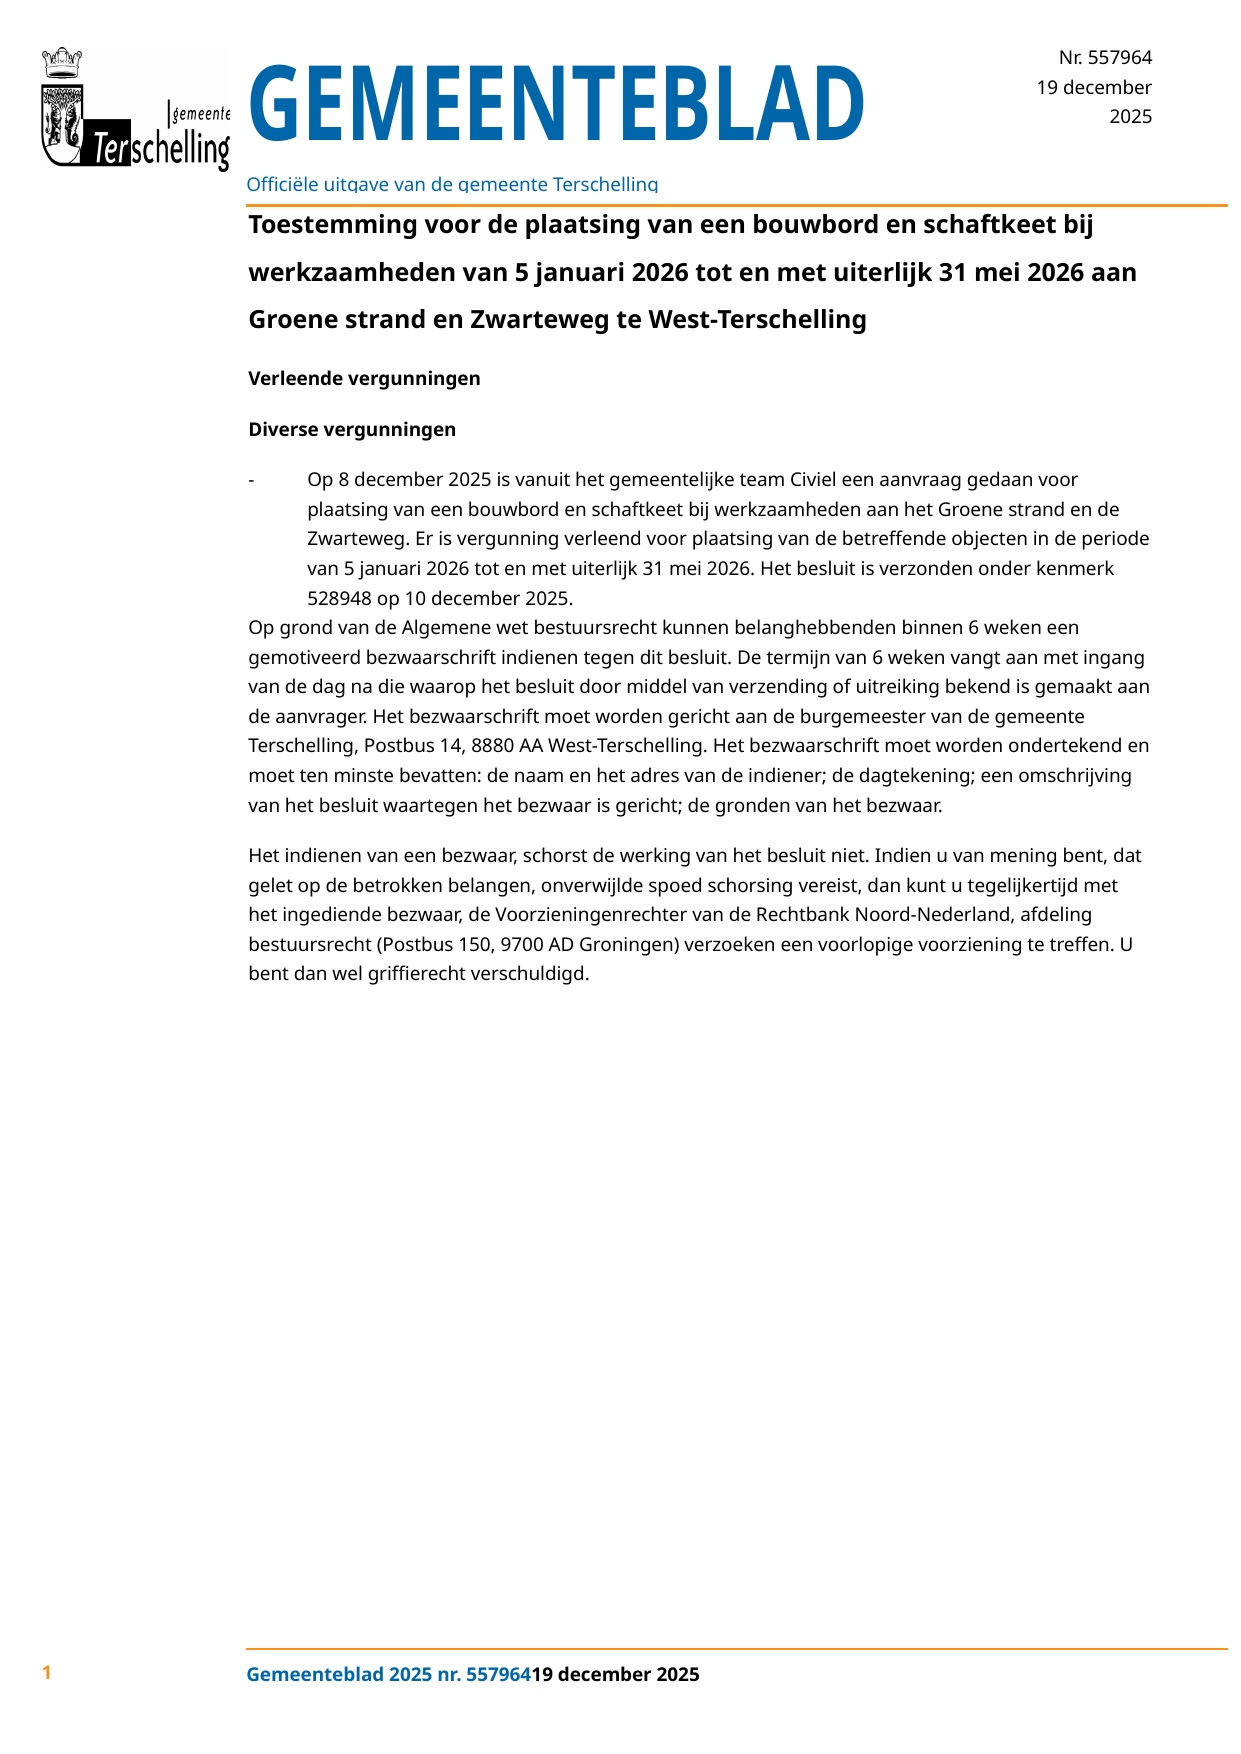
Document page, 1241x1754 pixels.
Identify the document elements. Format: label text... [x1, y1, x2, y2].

text Toestemming voor de plaatsing van een bouwbord en schaftkeet bij werkzaamheden van 5 januari 2026 tot en met uiterlijk 31 mei 2026 aan Groene strand en Zwarteweg te West-Terschelling [248, 207, 1152, 336]
text Op grond van de Algemene wet bestuursrecht kunnen belanghebbenden binnen 6 weken een gemotiveerd bezwaarschrift indienen tegen dit besluit. De termijn van 6 weken vangt aan met ingang van de dag na die waarop het besluit door middel van verzending of uitreiking bekend is gemaakt aan de aanvrager. Het bezwaarschrift moet worden gericht aan de burgemeester van de gemeente Terschelling, Postbus 14, 8880 AA West-Terschelling. Het bezwaarschrift moet worden ondertekend en moet ten minste bevatten: de naam en het adres van de indiener; de dagtekening; een omschrijving van het besluit waartegen het bezwaar is gericht; de gronden van het bezwaar. [248, 614, 1152, 817]
text Het indienen van een bezwaar, schorst de werking van het besluit niet. Indien u van mening bent, dat gelet op de betrokken belangen, onverwijlde spoed schorsing vereist, dan kunt u tegelijkertijd met het ingediende bezwaar, de Voorzieningenrechter van de Rechtbank Noord-Nederland, afdeling bestuursrecht (Postbus 150, 9700 AD Groningen) verzoeken een voorlopige voorziening te treffen. U bent dan wel griffierecht verschuldigd. [248, 842, 1152, 986]
text Diverse vergunningen [248, 416, 1152, 442]
text Verleende vergunningen [248, 366, 1152, 391]
picture [41, 47, 231, 172]
list Op 8 december 2025 is vanuit het gemeentelijke team Civiel een aanvraag gedaan voor plaatsing van een bouwbord en schaftkeet bij werkzaamheden aan het Groene strand en de Zwarteweg. Er is vergunning verleend voor plaatsing van de betreffende objecten in de periode van 5 januari 2026 tot en met uiterlijk 31 mei 2026. Het besluit is verzonden onder kenmerk 528948 op 10 december 2025. [248, 466, 1152, 610]
